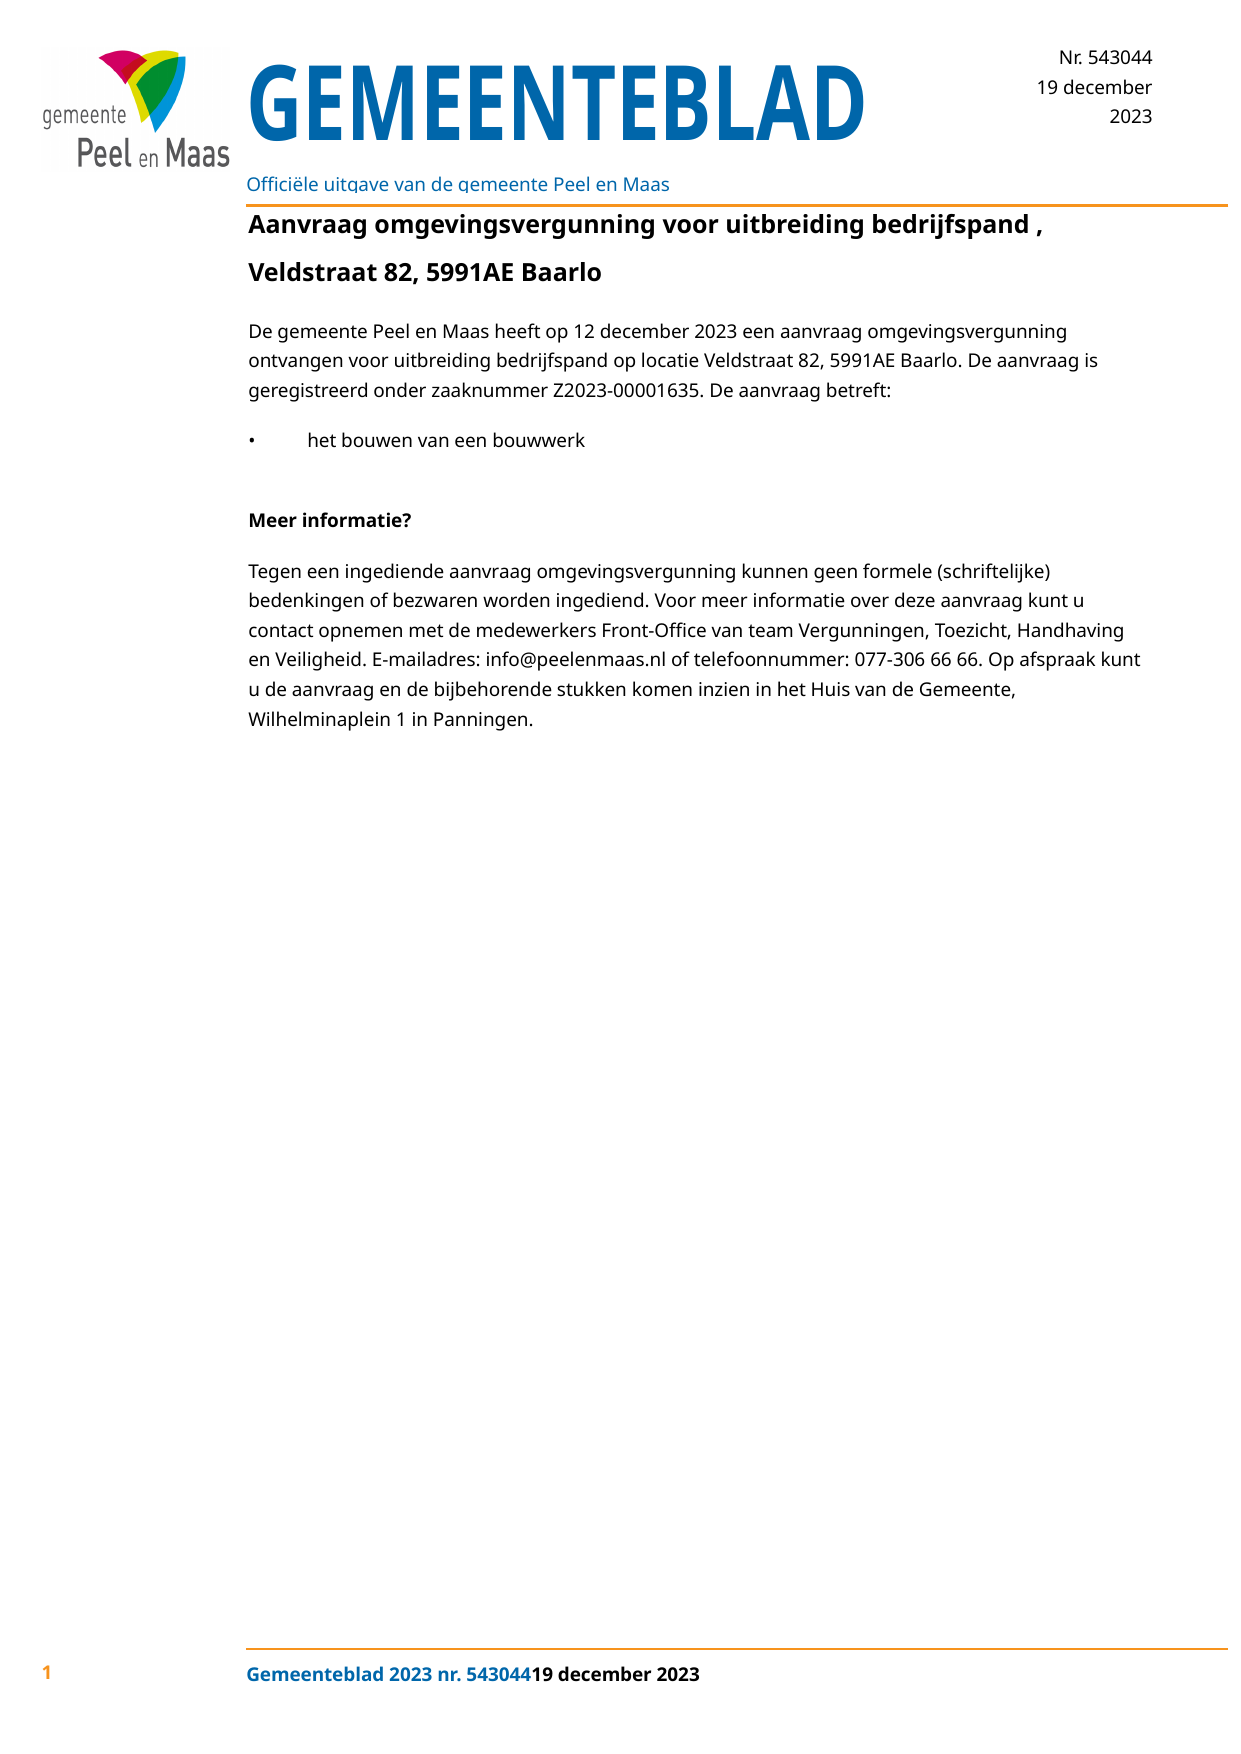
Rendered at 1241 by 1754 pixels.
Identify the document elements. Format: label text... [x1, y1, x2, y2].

text Aanvraag omgevingsvergunning voor uitbreiding bedrijfspand , Veldstraat 82, 5991AE Baarlo [248, 207, 1152, 288]
list het bouwen van een bouwwerk [248, 427, 1152, 453]
text Meer informatie? [248, 507, 1152, 533]
text Tegen een ingediende aanvraag omgevingsvergunning kunnen geen formele (schriftelijke) bedenkingen of bezwaren worden ingediend. Voor meer informatie over deze aanvraag kunt u contact opnemen met de medewerkers Front-Office van team Vergunningen, Toezicht, Handhaving en Veiligheid. E-mailadres: info@peelenmaas.nl of telefoonnummer: 077-306 66 66. Op afspraak kunt u de aanvraag en de bijbehorende stukken komen inzien in het Huis van de Gemeente, Wilhelminaplein 1 in Panningen. [248, 558, 1152, 732]
picture [41, 47, 231, 172]
text De gemeente Peel en Maas heeft op 12 december 2023 een aanvraag omgevingsvergunning ontvangen voor uitbreiding bedrijfspand op locatie Veldstraat 82, 5991AE Baarlo. De aanvraag is geregistreerd onder zaaknummer Z2023-00001635. De aanvraag betreft: [248, 318, 1152, 403]
